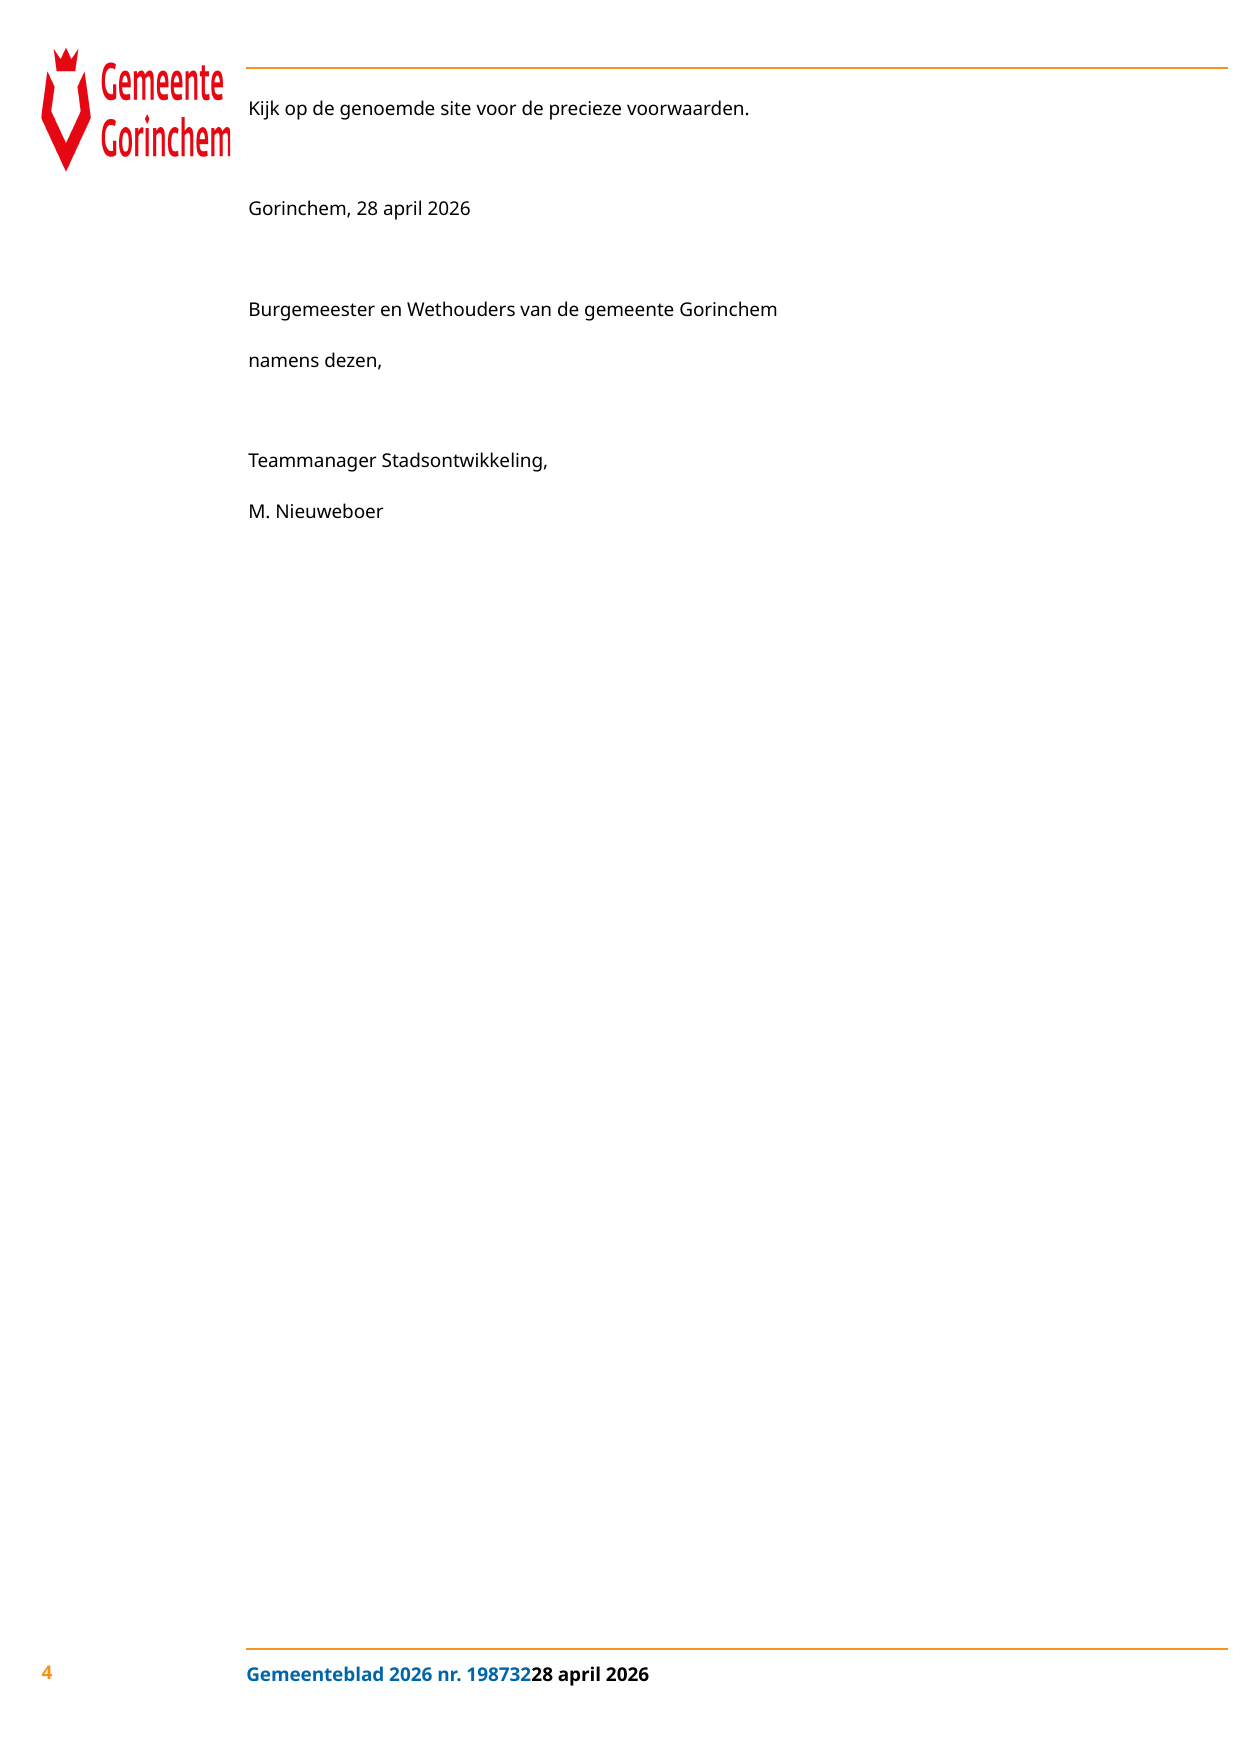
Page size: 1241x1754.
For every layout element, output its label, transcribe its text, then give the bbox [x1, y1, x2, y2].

text Kijk op de genoemde site voor de precieze voorwaarden. [248, 95, 1152, 121]
text namens dezen, [248, 347, 1152, 373]
text M. Nieuweboer [248, 498, 1152, 524]
picture [41, 47, 231, 172]
text Teammanager Stadsontwikkeling, [248, 448, 1152, 473]
text Gorinchem, 28 april 2026 [248, 196, 1152, 221]
text Burgemeester en Wethouders van de gemeente Gorinchem [248, 296, 1152, 322]
